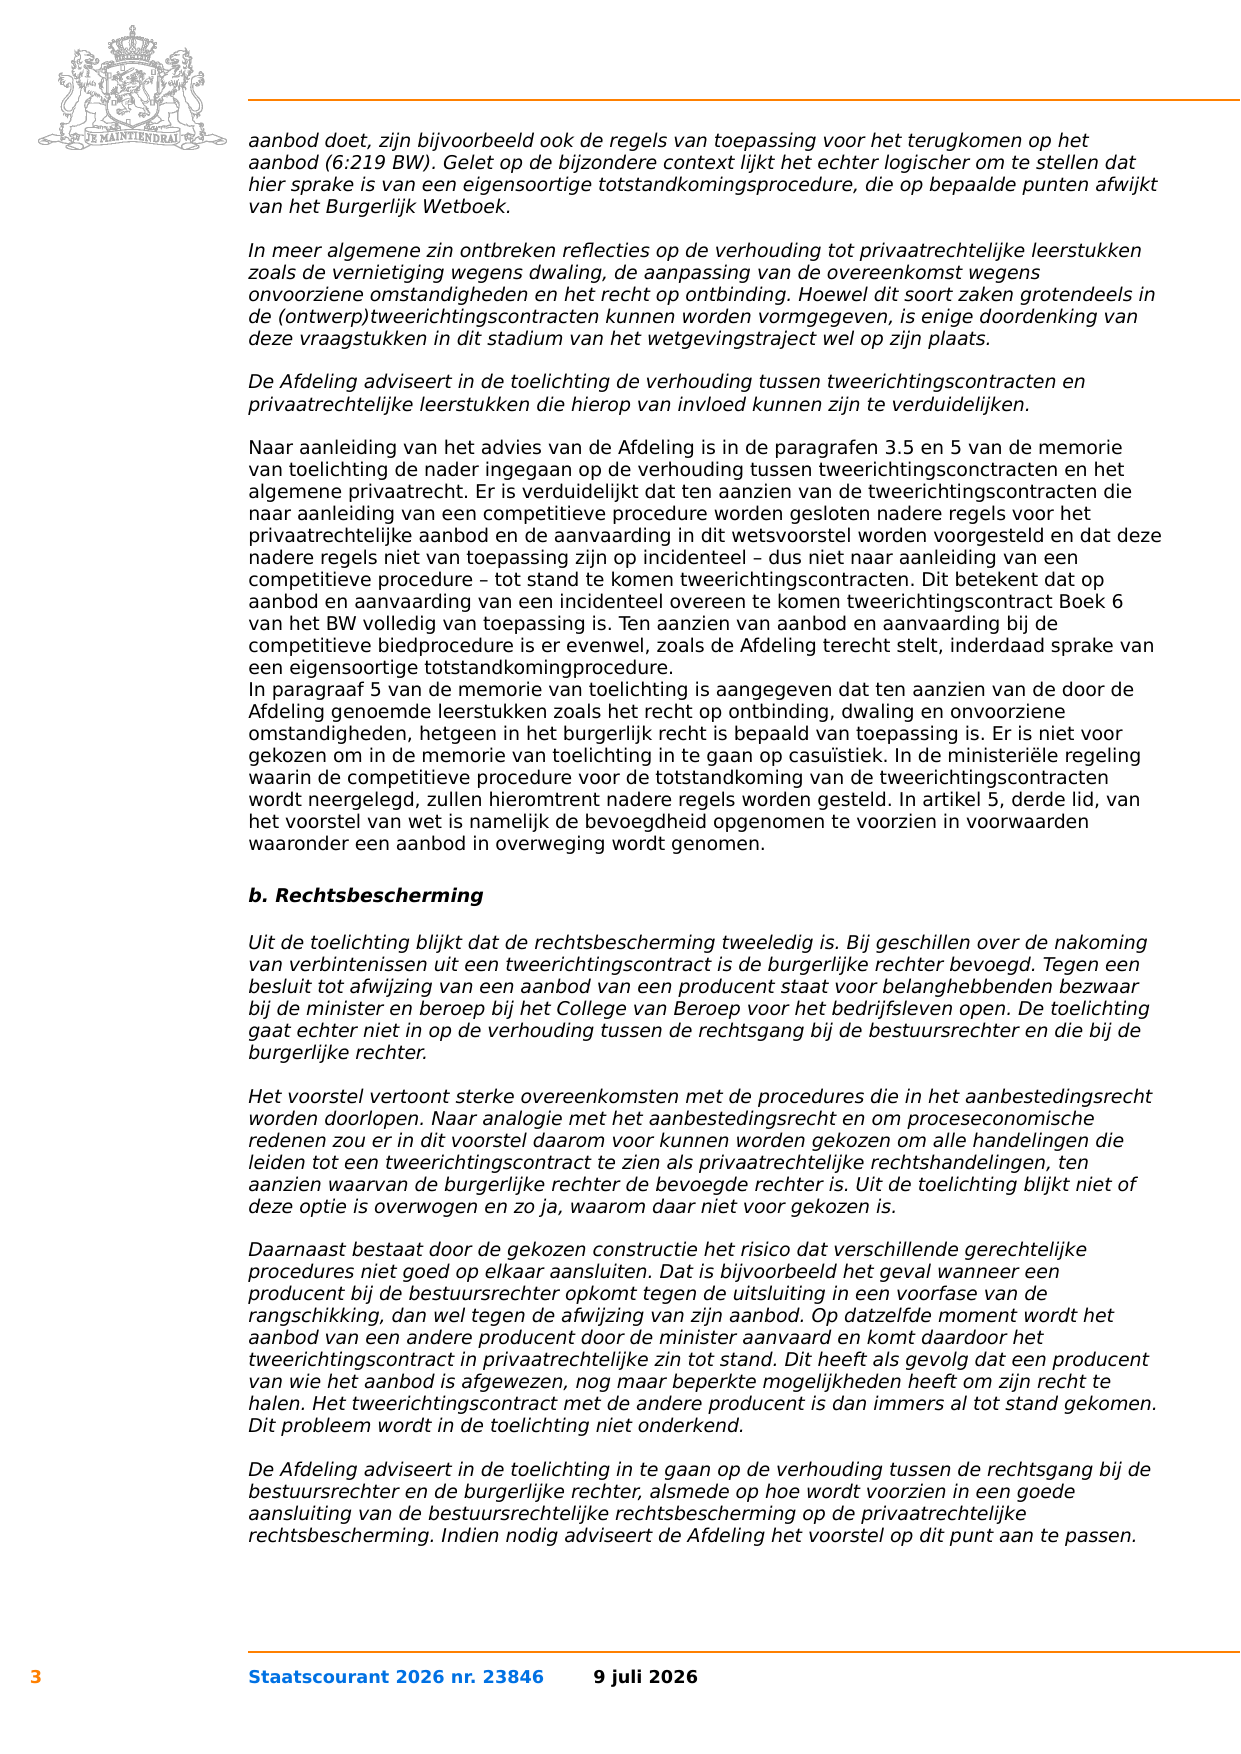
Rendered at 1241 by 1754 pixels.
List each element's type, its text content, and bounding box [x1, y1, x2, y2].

text De Afdeling adviseert in de toelichting in te gaan op de verhouding tussen de rechtsgang bij de bestuursrechter en de burgerlijke rechter, alsmede op hoe wordt voorzien in een goede aansluiting van de bestuursrechtelijke rechtsbescherming op de privaatrechtelijke rechtsbescherming. Indien nodig adviseert de Afdeling het voorstel op dit punt aan te passen. [248, 1459, 1163, 1547]
text De Afdeling adviseert in de toelichting de verhouding tussen tweerichtingscontracten en privaatrechtelijke leerstukken die hierop van invloed kunnen zijn te verduidelijken. [248, 371, 1163, 415]
text Daarnaast bestaat door de gekozen constructie het risico dat verschillende gerechtelijke procedures niet goed op elkaar aansluiten. Dat is bijvoorbeeld het geval wanneer een producent bij de bestuursrechter opkomt tegen de uitsluiting in een voorfase van de rangschikking, dan wel tegen de afwijzing van zijn aanbod. Op datzelfde moment wordt het aanbod van een andere producent door de minister aanvaard en komt daardoor het tweerichtingscontract in privaatrechtelijke zin tot stand. Dit heeft als gevolg dat een producent van wie het aanbod is afgewezen, nog maar beperkte mogelijkheden heeft om zijn recht te halen. Het tweerichtingscontract met de andere producent is dan immers al tot stand gekomen. Dit probleem wordt in de toelichting niet onderkend. [248, 1239, 1163, 1437]
picture [38, 25, 227, 150]
text In paragraaf 5 van de memorie van toelichting is aangegeven dat ten aanzien van de door de Afdeling genoemde leerstukken zoals het recht op ontbinding, dwaling en onvoorziene omstandigheden, hetgeen in het burgerlijk recht is bepaald van toepassing is. Er is niet voor gekozen om in de memorie van toelichting in te gaan op casuïstiek. In de ministeriële regeling waarin de competitieve procedure voor de totstandkoming van de tweerichtingscontracten wordt neergelegd, zullen hieromtrent nadere regels worden gesteld. In artikel 5, derde lid, van het voorstel van wet is namelijk de bevoegdheid opgenomen te voorzien in voorwaarden waaronder een aanbod in overweging wordt genomen. [248, 679, 1163, 855]
text aanbod doet, zijn bijvoorbeeld ook de regels van toepassing voor het terugkomen op het aanbod (6:219 BW). Gelet op de bijzondere context lijkt het echter logischer om te stellen dat hier sprake is van een eigensoortige totstandkomingsprocedure, die op bepaalde punten afwijkt van het Burgerlijk Wetboek. [248, 130, 1163, 218]
text Het voorstel vertoont sterke overeenkomsten met de procedures die in het aanbestedingsrecht worden doorlopen. Naar analogie met het aanbestedingsrecht en om proceseconomische redenen zou er in dit voorstel daarom voor kunnen worden gekozen om alle handelingen die leiden tot een tweerichtingscontract te zien als privaatrechtelijke rechtshandelingen, ten aanzien waarvan de burgerlijke rechter de bevoegde rechter is. Uit de toelichting blijkt niet of deze optie is overwogen en zo ja, waarom daar niet voor gekozen is. [248, 1086, 1163, 1217]
text Uit de toelichting blijkt dat de rechtsbescherming tweeledig is. Bij geschillen over de nakoming van verbintenissen uit een tweerichtingscontract is de burgerlijke rechter bevoegd. Tegen een besluit tot afwijzing van een aanbod van een producent staat voor belanghebbenden bezwaar bij de minister en beroep bij het College van Beroep voor het bedrijfsleven open. De toelichting gaat echter niet in op de verhouding tussen de rechtsgang bij de bestuursrechter en die bij de burgerlijke rechter. [248, 932, 1163, 1064]
subtitle b. Rechtsbescherming [248, 885, 1163, 907]
text Naar aanleiding van het advies van de Afdeling is in de paragrafen 3.5 en 5 van de memorie van toelichting de nader ingegaan op de verhouding tussen tweerichtingsconctracten en het algemene privaatrecht. Er is verduidelijkt dat ten aanzien van de tweerichtingscontracten die naar aanleiding van een competitieve procedure worden gesloten nadere regels voor het privaatrechtelijke aanbod en de aanvaarding in dit wetsvoorstel worden voorgesteld en dat deze nadere regels niet van toepassing zijn op incidenteel – dus niet naar aanleiding van een competitieve procedure – tot stand te komen tweerichtingscontracten. Dit betekent dat op aanbod en aanvaarding van een incidenteel overeen te komen tweerichtingscontract Boek 6 van het BW volledig van toepassing is. Ten aanzien van aanbod en aanvaarding bij de competitieve biedprocedure is er evenwel, zoals de Afdeling terecht stelt, inderdaad sprake van een eigensoortige totstandkomingprocedure. [248, 437, 1163, 679]
text In meer algemene zin ontbreken reflecties op de verhouding tot privaatrechtelijke leerstukken zoals de vernietiging wegens dwaling, de aanpassing van de overeenkomst wegens onvoorziene omstandigheden en het recht op ontbinding. Hoewel dit soort zaken grotendeels in de (ontwerp)tweerichtingscontracten kunnen worden vormgegeven, is enige doordenking van deze vraagstukken in dit stadium van het wetgevingstraject wel op zijn plaats. [248, 240, 1163, 349]
